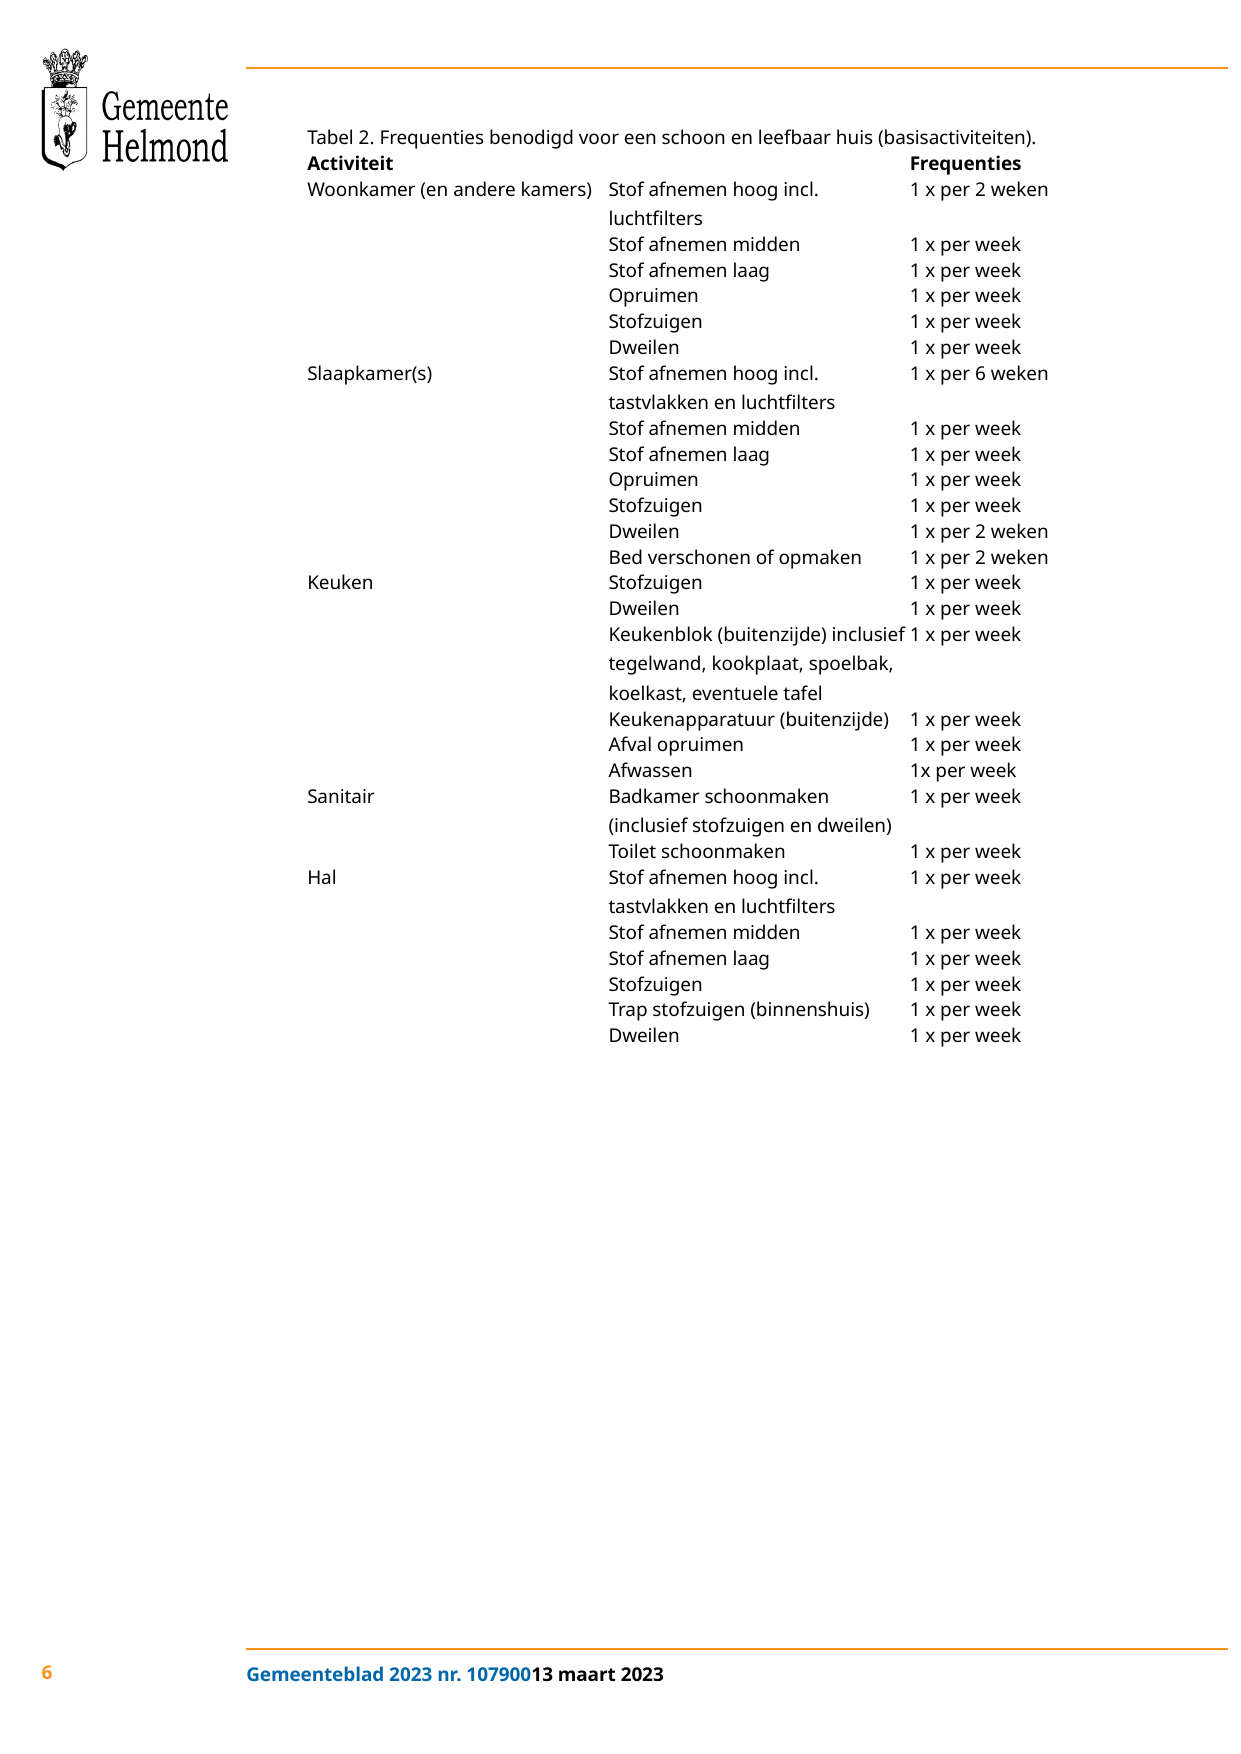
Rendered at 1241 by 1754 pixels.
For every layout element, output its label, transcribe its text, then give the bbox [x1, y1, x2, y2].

table_cell Opruimen [608, 283, 909, 308]
table_cell 1 x per week [910, 783, 1211, 838]
table_cell Dweilen [608, 518, 909, 544]
table_cell 1 x per week [910, 621, 1211, 706]
table_cell Woonkamer (en andere kamers) [307, 176, 608, 360]
table_cell Stof afnemen laag [608, 257, 909, 283]
table_cell 1 x per week [910, 441, 1211, 467]
table_cell Keukenapparatuur (buitenzijde) [608, 706, 909, 732]
table_cell 1 x per week [910, 920, 1211, 945]
picture [41, 47, 231, 172]
table_cell Stof afnemen midden [608, 231, 909, 257]
table_cell Badkamer schoonmaken (inclusief stofzuigen en dweilen) [608, 783, 909, 838]
table_cell 1 x per week [910, 467, 1211, 492]
table_cell Stof afnemen hoog incl. luchtfilters [608, 176, 909, 231]
table_cell Stofzuigen [608, 493, 909, 518]
table_cell 1 x per week [910, 334, 1211, 360]
table_cell Bed verschonen of opmaken [608, 544, 909, 569]
table_cell 1 x per 2 weken [910, 544, 1211, 569]
table_cell Stof afnemen hoog incl. tastvlakken en luchtfilters [608, 864, 909, 919]
table_cell 1 x per week [910, 415, 1211, 441]
table_cell Keuken [307, 570, 608, 783]
table_cell Frequenties [910, 150, 1211, 176]
table_cell Stof afnemen midden [608, 920, 909, 945]
table_cell Stofzuigen [608, 309, 909, 334]
table_cell 1 x per week [910, 971, 1211, 997]
table_cell Dweilen [608, 595, 909, 621]
table_cell 1 x per week [910, 945, 1211, 971]
table_cell Dweilen [608, 1023, 909, 1048]
table_cell Stof afnemen laag [608, 441, 909, 467]
table_cell 1 x per week [910, 997, 1211, 1022]
table_cell Trap stofzuigen (binnenshuis) [608, 997, 909, 1022]
table_cell Keukenblok (buitenzijde) inclusief tegelwand, kookplaat, spoelbak, koelkast, eventuele tafel [608, 621, 909, 706]
table_cell 1 x per week [910, 706, 1211, 732]
table_cell 1 x per week [910, 570, 1211, 595]
table_cell Hal [307, 864, 608, 1048]
table_cell Afwassen [608, 758, 909, 783]
table_cell 1 x per week [910, 839, 1211, 864]
table_cell Activiteit [307, 150, 909, 176]
table_cell 1 x per week [910, 732, 1211, 757]
table_cell Slaapkamer(s) [307, 360, 608, 569]
table_cell 1 x per 2 weken [910, 518, 1211, 544]
table_cell 1 x per week [910, 231, 1211, 257]
table_cell Stof afnemen laag [608, 945, 909, 971]
table_cell 1 x per 6 weken [910, 360, 1211, 415]
table_cell 1 x per week [910, 493, 1211, 518]
table_cell Stof afnemen hoog incl. tastvlakken en luchtfilters [608, 360, 909, 415]
table_cell 1 x per week [910, 1023, 1211, 1048]
table_cell Afval opruimen [608, 732, 909, 757]
table_cell 1 x per week [910, 864, 1211, 919]
table_header Tabel 2. Frequenties benodigd voor een schoon en leefbaar huis (basisactiviteiten). [307, 125, 1211, 150]
table_cell 1 x per week [910, 257, 1211, 283]
table_cell 1 x per week [910, 283, 1211, 308]
table_cell Stofzuigen [608, 570, 909, 595]
table_cell 1x per week [910, 758, 1211, 783]
table_cell 1 x per week [910, 595, 1211, 621]
table_cell Opruimen [608, 467, 909, 492]
table_cell Stofzuigen [608, 971, 909, 997]
table_cell 1 x per week [910, 309, 1211, 334]
table_cell Dweilen [608, 334, 909, 360]
table_cell Toilet schoonmaken [608, 839, 909, 864]
table_cell Sanitair [307, 783, 608, 864]
table_cell Stof afnemen midden [608, 415, 909, 441]
table_cell 1 x per 2 weken [910, 176, 1211, 231]
